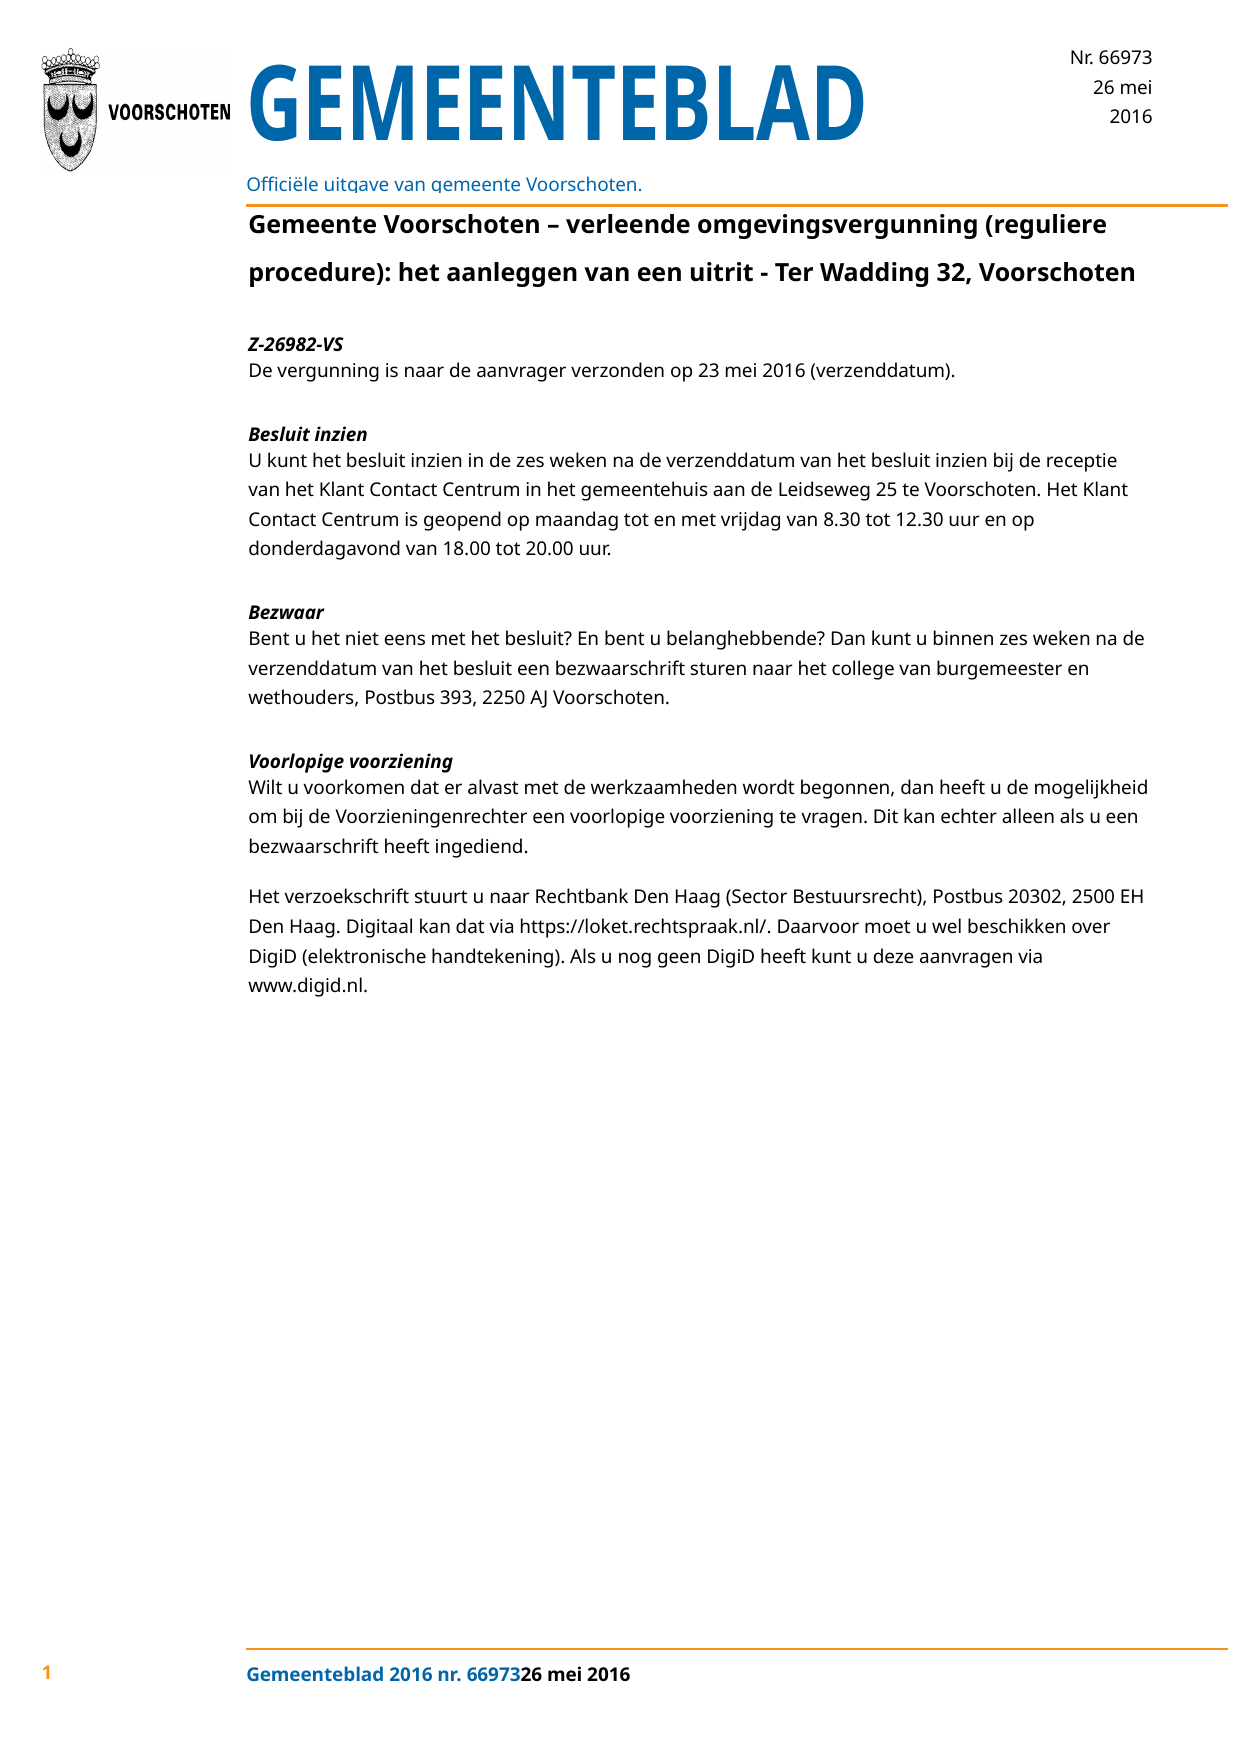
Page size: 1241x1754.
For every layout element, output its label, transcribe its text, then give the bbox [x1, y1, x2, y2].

text Besluit inzien [248, 421, 1152, 447]
text Het verzoekschrift stuurt u naar Rechtbank Den Haag (Sector Bestuursrecht), Postbus 20302, 2500 EH Den Haag. Digitaal kan dat via https://loket.rechtspraak.nl/. Daarvoor moet u wel beschikken over DigiD (elektronische handtekening). Als u nog geen DigiD heeft kunt u deze aanvragen via www.digid.nl. [248, 884, 1152, 998]
text De vergunning is naar de aanvrager verzonden op 23 mei 2016 (verzenddatum). [248, 357, 1152, 383]
text Z-26982-VS [248, 331, 1152, 357]
text Wilt u voorkomen dat er alvast met de werkzaamheden wordt begonnen, dan heeft u de mogelijkheid om bij de Voorzieningenrechter een voorlopige voorziening te vragen. Dit kan echter alleen als u een bezwaarschrift heeft ingediend. [248, 774, 1152, 859]
text Voorlopige voorziening [248, 748, 1152, 774]
text Bezwaar [248, 599, 1152, 625]
text Gemeente Voorschoten – verleende omgevingsvergunning (reguliere procedure): het aanleggen van een uitrit - Ter Wadding 32, Voorschoten [248, 207, 1152, 288]
text U kunt het besluit inzien in de zes weken na de verzenddatum van het besluit inzien bij de receptie van het Klant Contact Centrum in het gemeentehuis aan de Leidseweg 25 te Voorschoten. Het Klant Contact Centrum is geopend op maandag tot en met vrijdag van 8.30 tot 12.30 uur en op donderdagavond van 18.00 tot 20.00 uur. [248, 447, 1152, 561]
picture [41, 47, 231, 172]
text Bent u het niet eens met het besluit? En bent u belanghebbende? Dan kunt u binnen zes weken na de verzenddatum van het besluit een bezwaarschrift sturen naar het college van burgemeester en wethouders, Postbus 393, 2250 AJ Voorschoten. [248, 625, 1152, 710]
